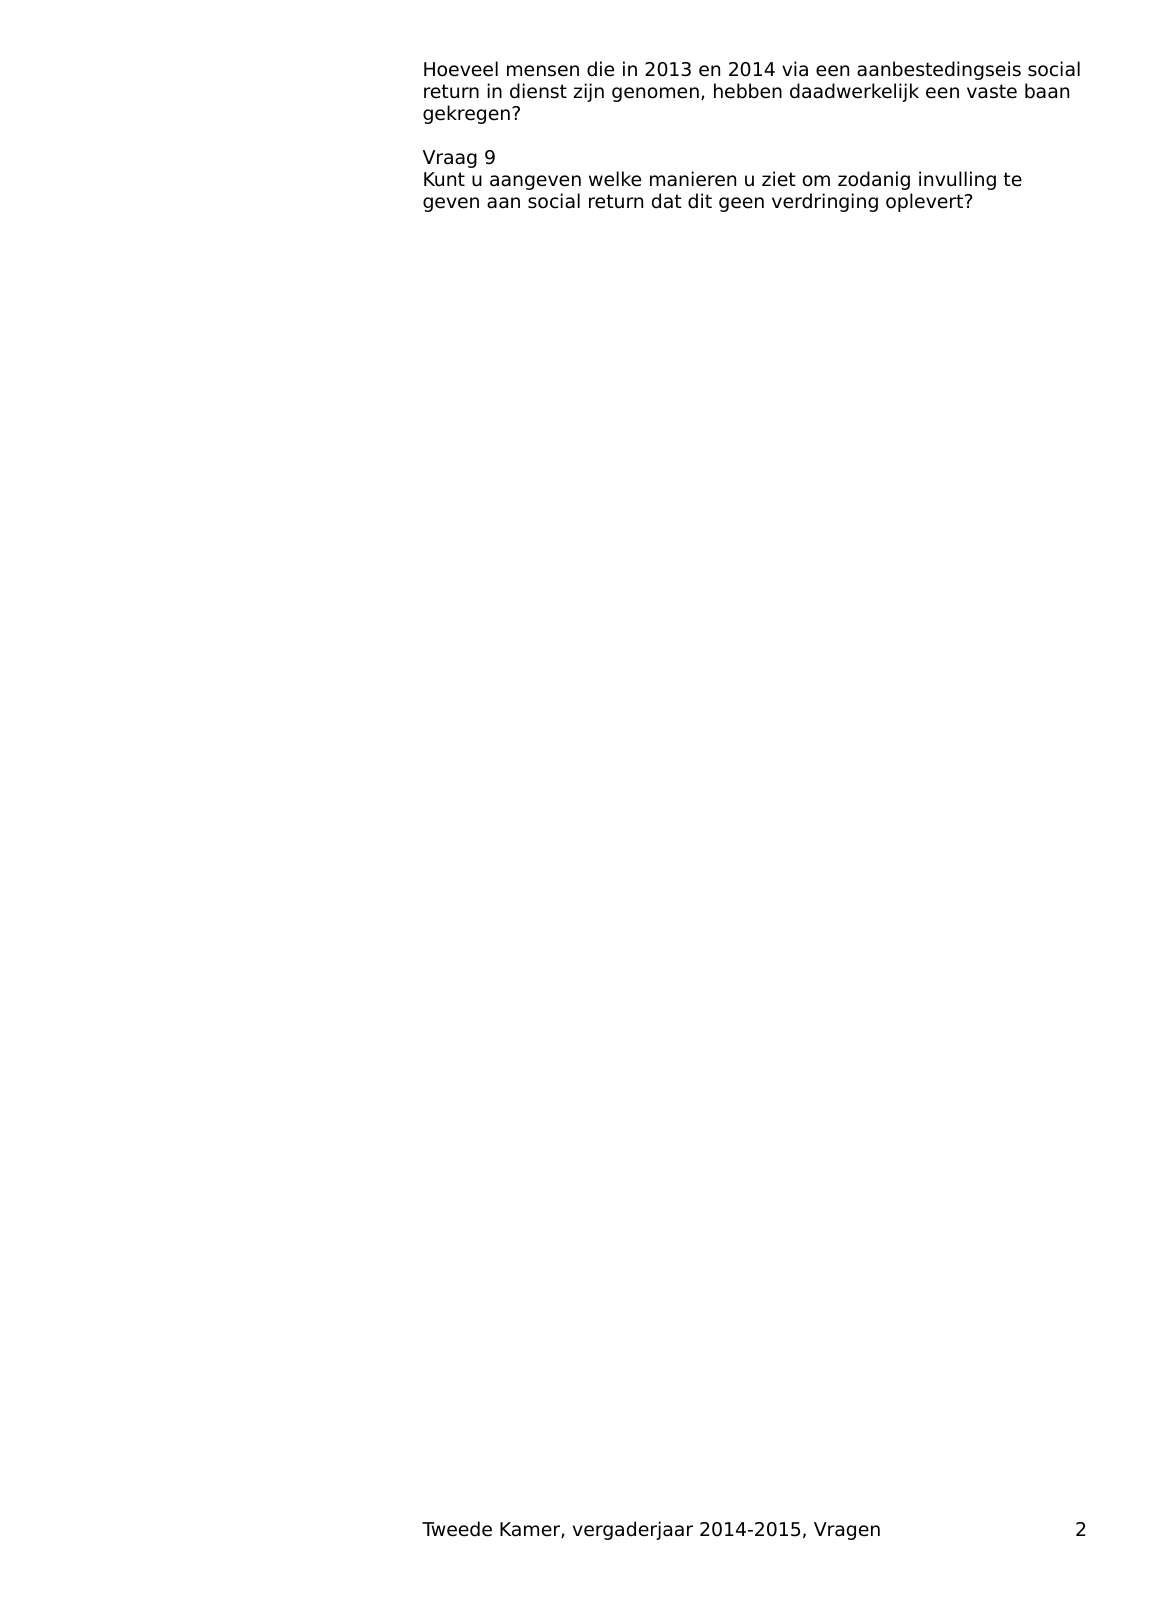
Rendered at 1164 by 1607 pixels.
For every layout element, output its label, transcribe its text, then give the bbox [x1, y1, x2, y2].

text Vraag 9 [422, 147, 1087, 169]
text Kunt u aangeven welke manieren u ziet om zodanig invulling te geven aan social return dat dit geen verdringing oplevert? [422, 169, 1087, 213]
text Hoeveel mensen die in 2013 en 2014 via een aanbestedingseis social return in dienst zijn genomen, hebben daadwerkelijk een vaste baan gekregen? [422, 59, 1087, 125]
